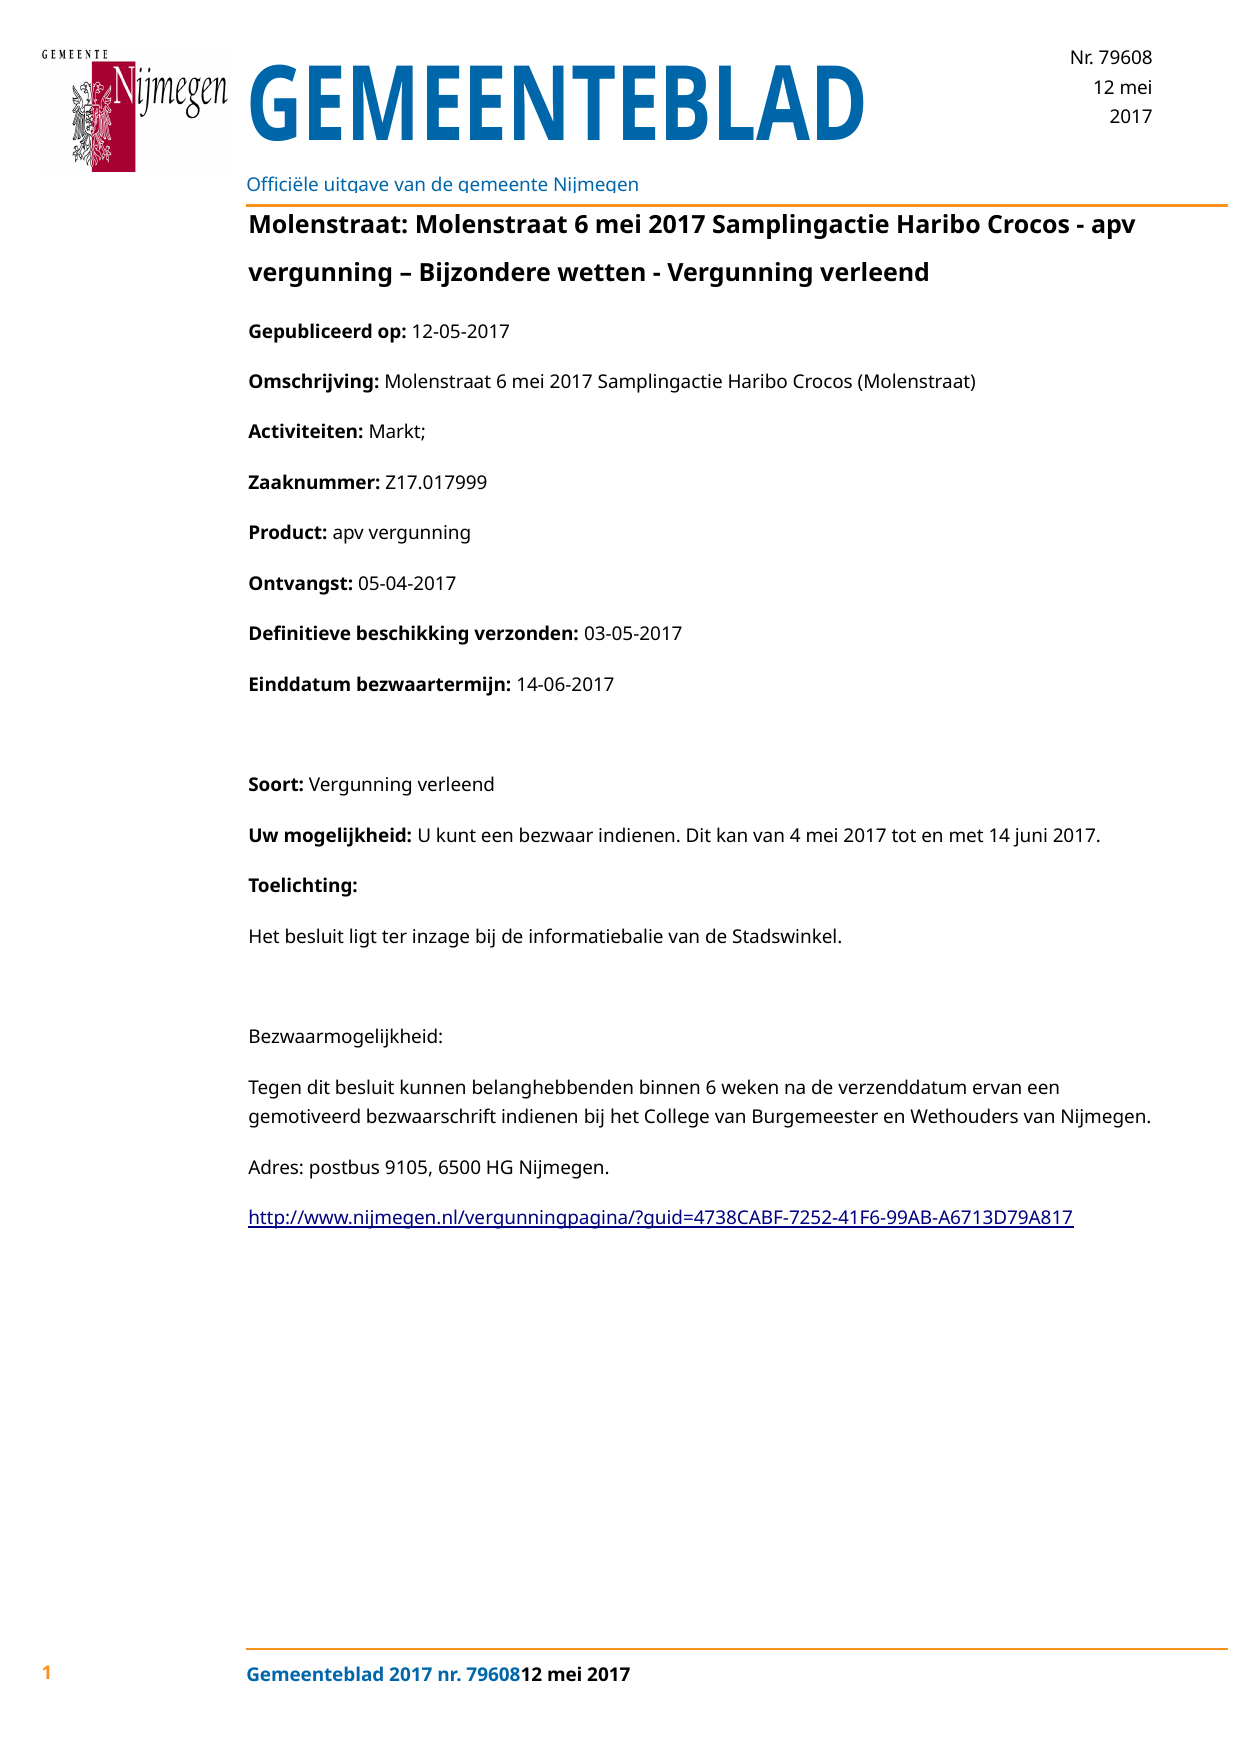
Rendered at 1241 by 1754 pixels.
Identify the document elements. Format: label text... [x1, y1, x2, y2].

text Definitieve beschikking verzonden: 03-05-2017 [248, 620, 1152, 646]
picture [41, 47, 231, 172]
text Activiteiten: Markt; [248, 419, 1152, 444]
text Adres: postbus 9105, 6500 HG Nijmegen. [248, 1154, 1152, 1180]
text Zaaknummer: Z17.017999 [248, 469, 1152, 495]
text Bezwaarmogelijkheid: [248, 1024, 1152, 1049]
text Tegen dit besluit kunnen belanghebbenden binnen 6 weken na de verzenddatum ervan een gemotiveerd bezwaarschrift indienen bij het College van Burgemeester en Wethouders van Nijmegen. [248, 1074, 1152, 1129]
text Einddatum bezwaartermijn: 14-06-2017 [248, 671, 1152, 697]
text Gepubliceerd op: 12-05-2017 [248, 318, 1152, 344]
text Product: apv vergunning [248, 519, 1152, 545]
text Molenstraat: Molenstraat 6 mei 2017 Samplingactie Haribo Crocos - apv vergunning – Bijzondere wetten - Vergunning verleend [248, 207, 1152, 288]
text Soort: Vergunning verleend [248, 772, 1152, 797]
text Uw mogelijkheid: U kunt een bezwaar indienen. Dit kan van 4 mei 2017 tot en met 14 juni 2017. [248, 822, 1152, 848]
text Toelichting: [248, 872, 1152, 898]
text http://www.nijmegen.nl/vergunningpagina/?guid=4738CABF-7252-41F6-99AB-A6713D79A817 [248, 1204, 1152, 1230]
text Omschrijving: Molenstraat 6 mei 2017 Samplingactie Haribo Crocos (Molenstraat) [248, 368, 1152, 394]
text Het besluit ligt ter inzage bij de informatiebalie van de Stadswinkel. [248, 923, 1152, 949]
text Ontvangst: 05-04-2017 [248, 570, 1152, 596]
